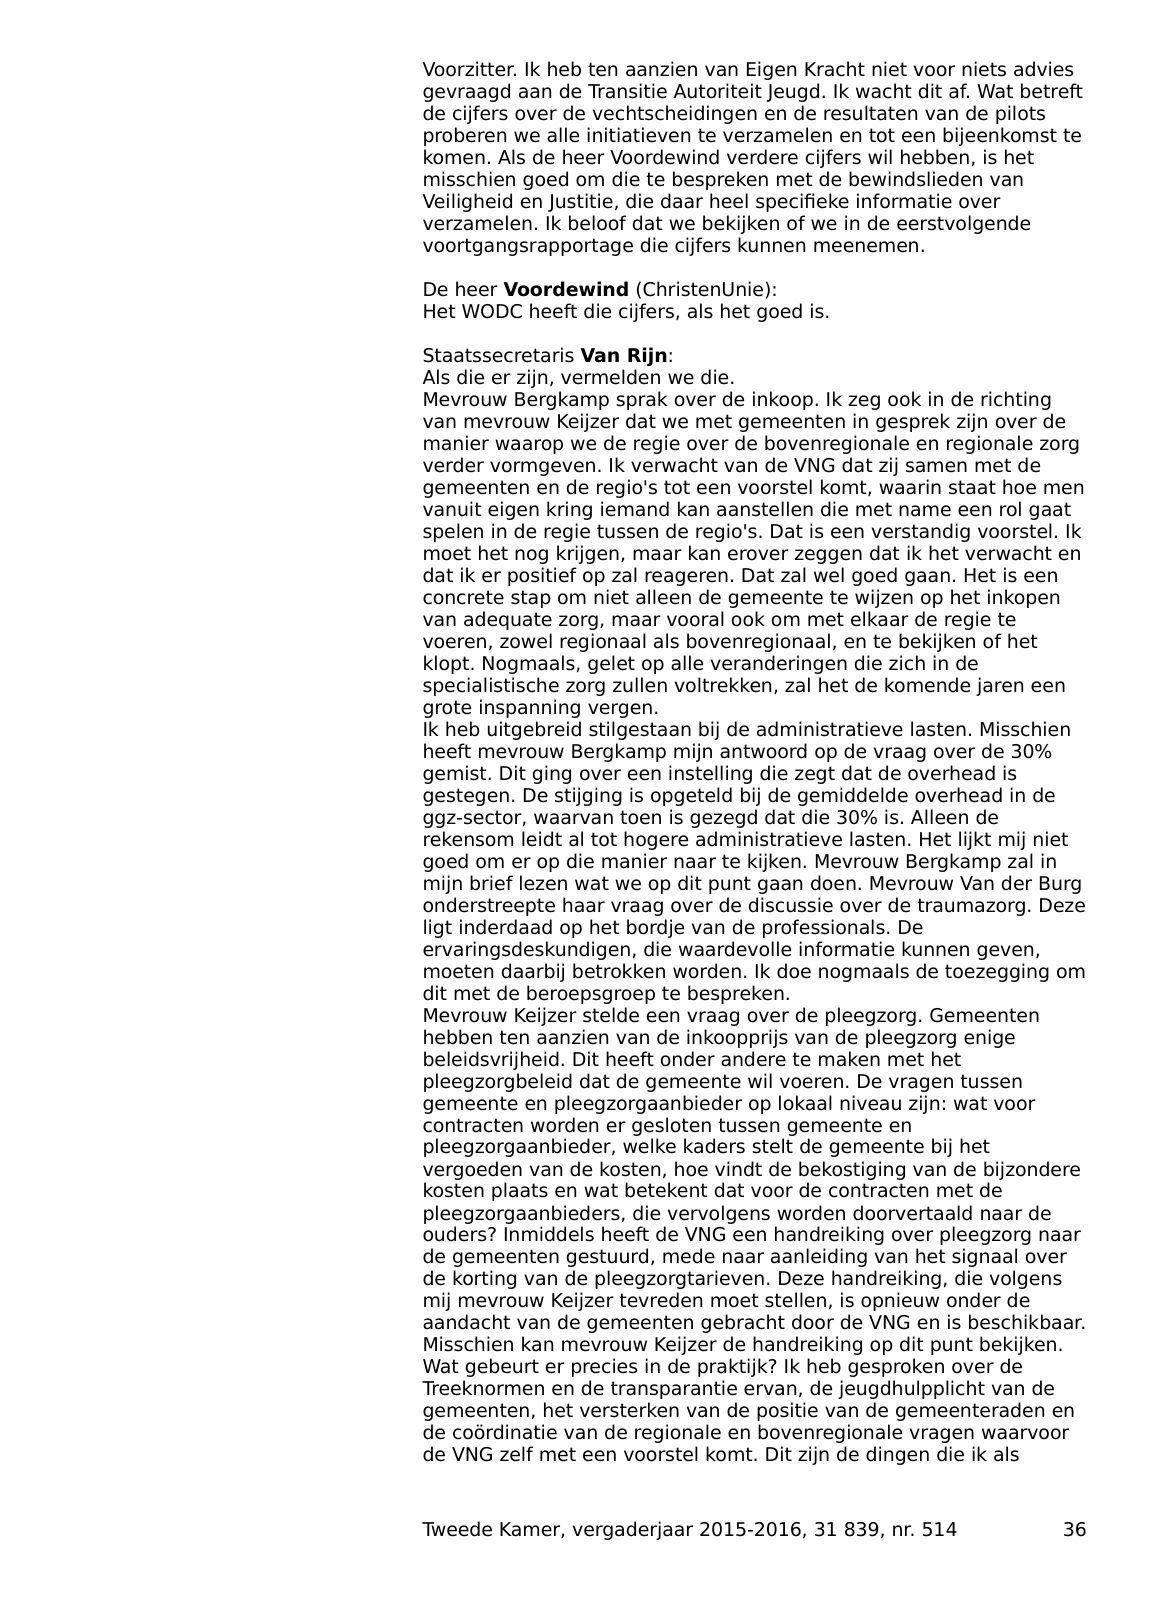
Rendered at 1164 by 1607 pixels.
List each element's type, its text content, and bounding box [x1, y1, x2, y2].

text Staatssecretaris Van Rijn: [422, 345, 1087, 367]
text Als die er zijn, vermelden we die. [422, 367, 1087, 389]
text Wat gebeurt er precies in de praktijk? Ik heb gesproken over de Treeknormen en de transparantie ervan, de jeugdhulpplicht van de gemeenten, het versterken van de positie van de gemeenteraden en de coördinatie van de regionale en bovenregionale vragen waarvoor de VNG zelf met een voorstel komt. Dit zijn de dingen die ik als [422, 1356, 1087, 1466]
text Ik heb uitgebreid stilgestaan bij de administratieve lasten. Misschien heeft mevrouw Bergkamp mijn antwoord op de vraag over de 30% gemist. Dit ging over een instelling die zegt dat de overhead is gestegen. De stijging is opgeteld bij de gemiddelde overhead in de ggz-sector, waarvan toen is gezegd dat die 30% is. Alleen de rekensom leidt al tot hogere administratieve lasten. Het lijkt mij niet goed om er op die manier naar te kijken. Mevrouw Bergkamp zal in mijn brief lezen wat we op dit punt gaan doen. Mevrouw Van der Burg onderstreepte haar vraag over de discussie over de traumazorg. Deze ligt inderdaad op het bordje van de professionals. De ervaringsdeskundigen, die waardevolle informatie kunnen geven, moeten daarbij betrokken worden. Ik doe nogmaals de toezegging om dit met de beroepsgroep te bespreken. [422, 719, 1087, 1004]
text Voorzitter. Ik heb ten aanzien van Eigen Kracht niet voor niets advies gevraagd aan de Transitie Autoriteit Jeugd. Ik wacht dit af. Wat betreft de cijfers over de vechtscheidingen en de resultaten van de pilots proberen we alle initiatieven te verzamelen en tot een bijeenkomst te komen. Als de heer Voordewind verdere cijfers wil hebben, is het misschien goed om die te bespreken met de bewindslieden van Veiligheid en Justitie, die daar heel specifieke informatie over verzamelen. Ik beloof dat we bekijken of we in de eerstvolgende voortgangsrapportage die cijfers kunnen meenemen. [422, 59, 1087, 257]
text De heer Voordewind (ChristenUnie): [422, 279, 1087, 301]
text Mevrouw Bergkamp sprak over de inkoop. Ik zeg ook in de richting van mevrouw Keijzer dat we met gemeenten in gesprek zijn over de manier waarop we de regie over de bovenregionale en regionale zorg verder vormgeven. Ik verwacht van de VNG dat zij samen met de gemeenten en de regio's tot een voorstel komt, waarin staat hoe men vanuit eigen kring iemand kan aanstellen die met name een rol gaat spelen in de regie tussen de regio's. Dat is een verstandig voorstel. Ik moet het nog krijgen, maar kan erover zeggen dat ik het verwacht en dat ik er positief op zal reageren. Dat zal wel goed gaan. Het is een concrete stap om niet alleen de gemeente te wijzen op het inkopen van adequate zorg, maar vooral ook om met elkaar de regie te voeren, zowel regionaal als bovenregionaal, en te bekijken of het klopt. Nogmaals, gelet op alle veranderingen die zich in de specialistische zorg zullen voltrekken, zal het de komende jaren een grote inspanning vergen. [422, 389, 1087, 719]
text Mevrouw Keijzer stelde een vraag over de pleegzorg. Gemeenten hebben ten aanzien van de inkoopprijs van de pleegzorg enige beleidsvrijheid. Dit heeft onder andere te maken met het pleegzorgbeleid dat de gemeente wil voeren. De vragen tussen gemeente en pleegzorgaanbieder op lokaal niveau zijn: wat voor contracten worden er gesloten tussen gemeente en pleegzorgaanbieder, welke kaders stelt de gemeente bij het vergoeden van de kosten, hoe vindt de bekostiging van de bijzondere kosten plaats en wat betekent dat voor de contracten met de pleegzorgaanbieders, die vervolgens worden doorvertaald naar de ouders? Inmiddels heeft de VNG een handreiking over pleegzorg naar de gemeenten gestuurd, mede naar aanleiding van het signaal over de korting van de pleegzorgtarieven. Deze handreiking, die volgens mij mevrouw Keijzer tevreden moet stellen, is opnieuw onder de aandacht van de gemeenten gebracht door de VNG en is beschikbaar. Misschien kan mevrouw Keijzer de handreiking op dit punt bekijken. [422, 1004, 1087, 1356]
text Het WODC heeft die cijfers, als het goed is. [422, 301, 1087, 323]
